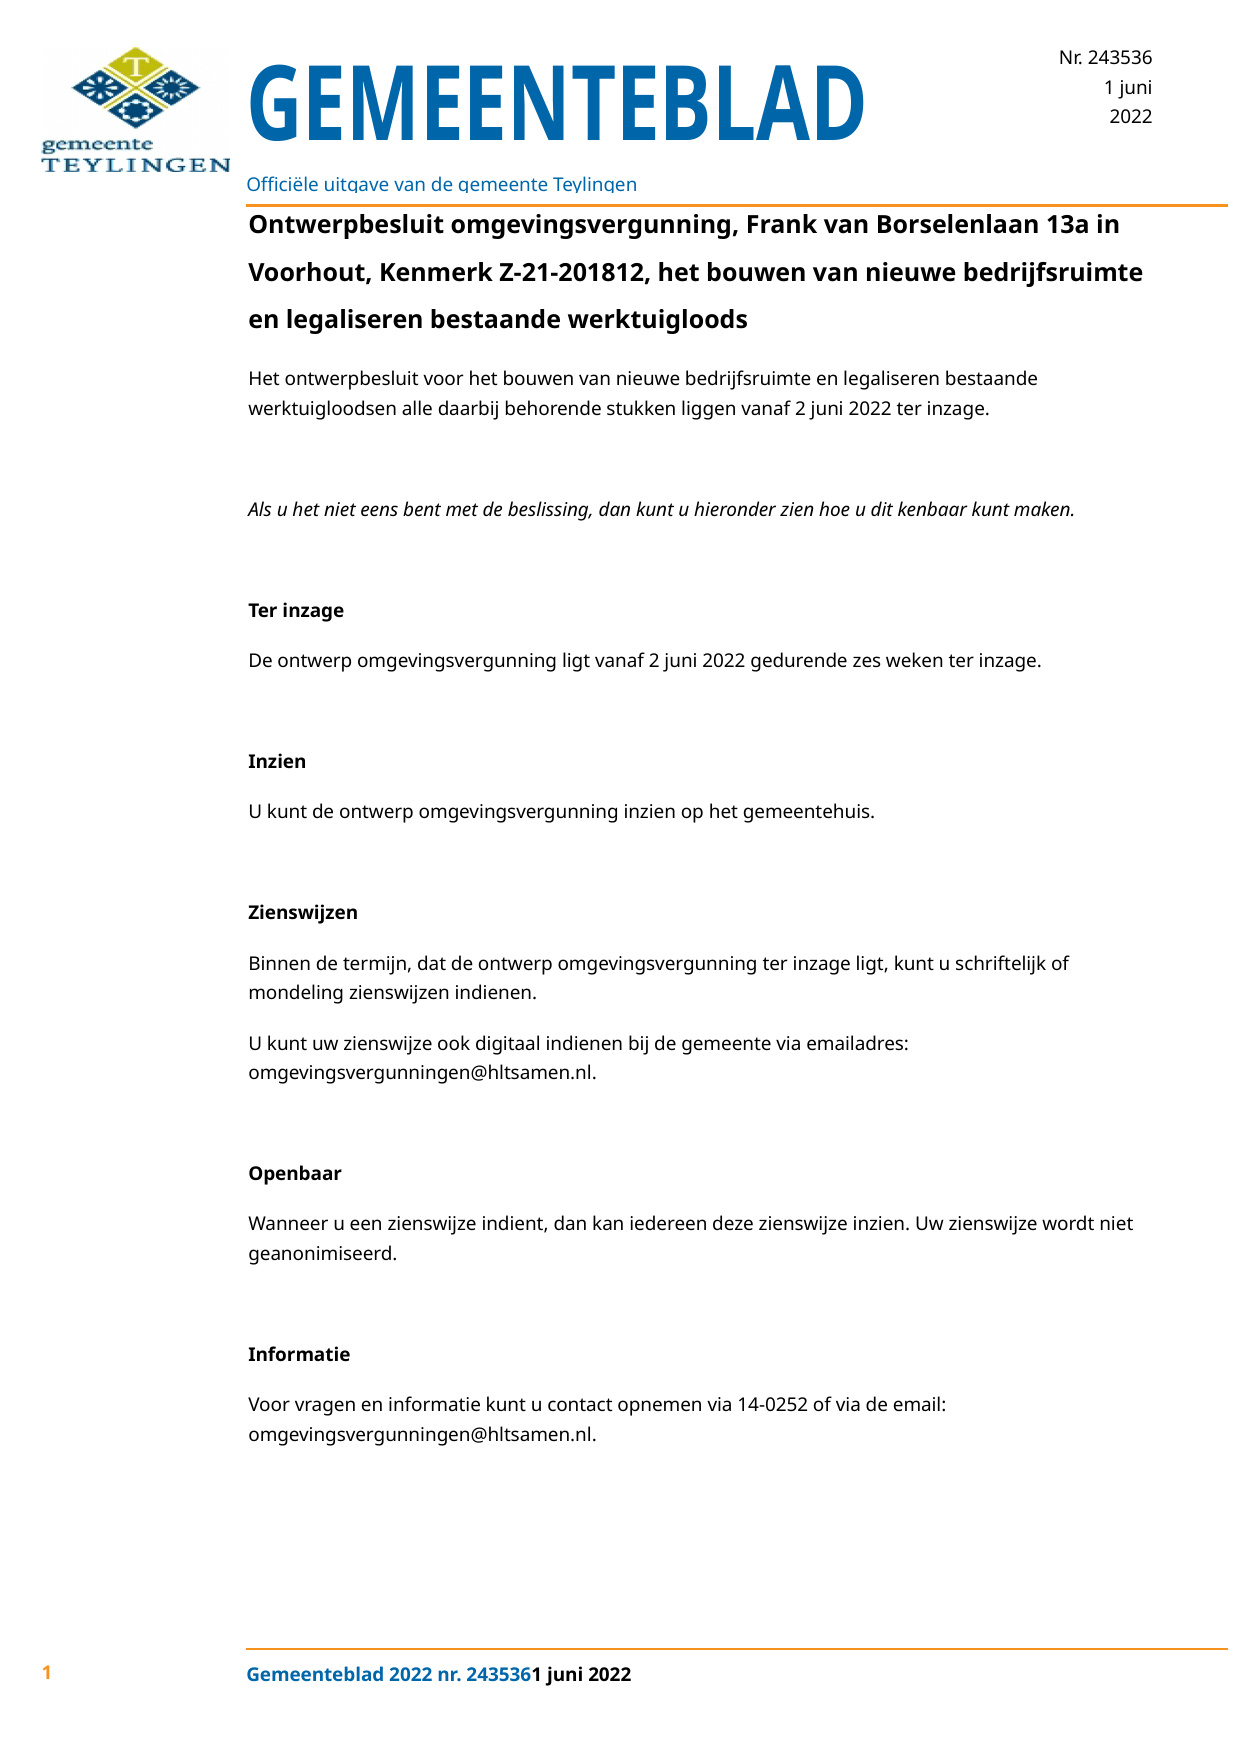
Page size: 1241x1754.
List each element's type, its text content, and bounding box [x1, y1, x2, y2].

text Binnen de termijn, dat de ontwerp omgevingsvergunning ter inzage ligt, kunt u schriftelijk of mondeling zienswijzen indienen. [248, 950, 1152, 1005]
text Voor vragen en informatie kunt u contact opnemen via 14-0252 of via de email: omgevingsvergunningen@hltsamen.nl. [248, 1391, 1152, 1447]
text Inzien [248, 748, 1152, 774]
text Wanneer u een zienswijze indient, dan kan iedereen deze zienswijze inzien. Uw zienswijze wordt niet geanonimiseerd. [248, 1211, 1152, 1266]
text Informatie [248, 1341, 1152, 1367]
text U kunt de ontwerp omgevingsvergunning inzien op het gemeentehuis. [248, 798, 1152, 824]
text Ter inzage [248, 597, 1152, 622]
text Zienswijzen [248, 899, 1152, 925]
text De ontwerp omgevingsvergunning ligt vanaf 2 juni 2022 gedurende zes weken ter inzage. [248, 647, 1152, 673]
text Ontwerpbesluit omgevingsvergunning, Frank van Borselenlaan 13a in Voorhout, Kenmerk Z-21-201812, het bouwen van nieuwe bedrijfsruimte en legaliseren bestaande werktuigloods [248, 207, 1152, 336]
text U kunt uw zienswijze ook digitaal indienen bij de gemeente via emailadres: omgevingsvergunningen@hltsamen.nl. [248, 1030, 1152, 1085]
text Het ontwerpbesluit voor het bouwen van nieuwe bedrijfsruimte en legaliseren bestaande werktuigloodsen alle daarbij behorende stukken liggen vanaf 2 juni 2022 ter inzage. [248, 366, 1152, 421]
text Als u het niet eens bent met de beslissing, dan kunt u hieronder zien hoe u dit kenbaar kunt maken. [248, 496, 1152, 522]
picture [41, 47, 231, 172]
text Openbaar [248, 1160, 1152, 1186]
